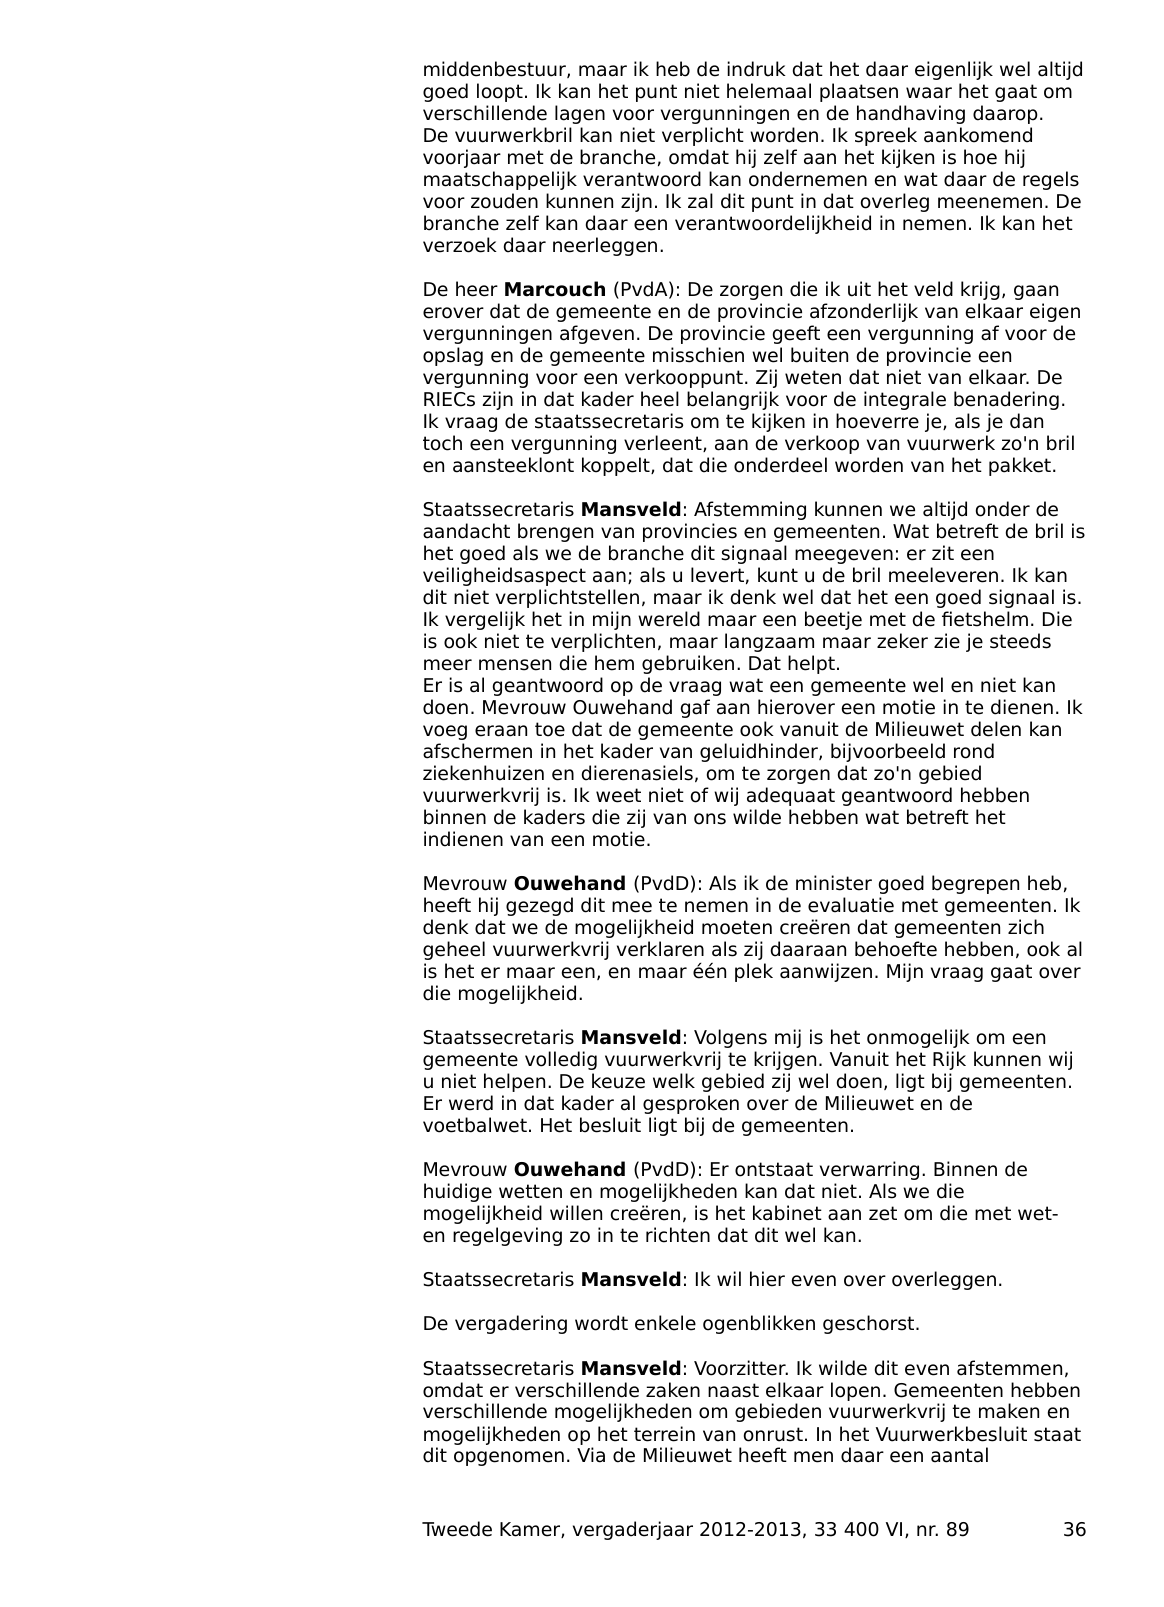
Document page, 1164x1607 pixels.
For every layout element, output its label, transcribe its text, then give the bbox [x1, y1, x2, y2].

text Staatssecretaris Mansveld: Voorzitter. Ik wilde dit even afstemmen, omdat er verschillende zaken naast elkaar lopen. Gemeenten hebben verschillende mogelijkheden om gebieden vuurwerkvrij te maken en mogelijkheden op het terrein van onrust. In het Vuurwerkbesluit staat dit opgenomen. Via de Milieuwet heeft men daar een aantal [422, 1357, 1087, 1467]
text Mevrouw Ouwehand (PvdD): Er ontstaat verwarring. Binnen de huidige wetten en mogelijkheden kan dat niet. Als we die mogelijkheid willen creëren, is het kabinet aan zet om die met wet- en regelgeving zo in te richten dat dit wel kan. [422, 1159, 1087, 1247]
text Staatssecretaris Mansveld: Volgens mij is het onmogelijk om een gemeente volledig vuurwerkvrij te krijgen. Vanuit het Rijk kunnen wij u niet helpen. De keuze welk gebied zij wel doen, ligt bij gemeenten. Er werd in dat kader al gesproken over de Milieuwet en de voetbalwet. Het besluit ligt bij de gemeenten. [422, 1027, 1087, 1137]
text De heer Marcouch (PvdA): De zorgen die ik uit het veld krijg, gaan erover dat de gemeente en de provincie afzonderlijk van elkaar eigen vergunningen afgeven. De provincie geeft een vergunning af voor de opslag en de gemeente misschien wel buiten de provincie een vergunning voor een verkooppunt. Zij weten dat niet van elkaar. De RIECs zijn in dat kader heel belangrijk voor de integrale benadering. Ik vraag de staatssecretaris om te kijken in hoeverre je, als je dan toch een vergunning verleent, aan de verkoop van vuurwerk zo'n bril en aansteeklont koppelt, dat die onderdeel worden van het pakket. [422, 279, 1087, 477]
text middenbestuur, maar ik heb de indruk dat het daar eigenlijk wel altijd goed loopt. Ik kan het punt niet helemaal plaatsen waar het gaat om verschillende lagen voor vergunningen en de handhaving daarop. [422, 59, 1087, 125]
text Er is al geantwoord op de vraag wat een gemeente wel en niet kan doen. Mevrouw Ouwehand gaf aan hierover een motie in te dienen. Ik voeg eraan toe dat de gemeente ook vanuit de Milieuwet delen kan afschermen in het kader van geluidhinder, bijvoorbeeld rond ziekenhuizen en dierenasiels, om te zorgen dat zo'n gebied vuurwerkvrij is. Ik weet niet of wij adequaat geantwoord hebben binnen de kaders die zij van ons wilde hebben wat betreft het indienen van een motie. [422, 675, 1087, 851]
text Staatssecretaris Mansveld: Ik wil hier even over overleggen. [422, 1269, 1087, 1291]
text Staatssecretaris Mansveld: Afstemming kunnen we altijd onder de aandacht brengen van provincies en gemeenten. Wat betreft de bril is het goed als we de branche dit signaal meegeven: er zit een veiligheidsaspect aan; als u levert, kunt u de bril meeleveren. Ik kan dit niet verplichtstellen, maar ik denk wel dat het een goed signaal is. Ik vergelijk het in mijn wereld maar een beetje met de fietshelm. Die is ook niet te verplichten, maar langzaam maar zeker zie je steeds meer mensen die hem gebruiken. Dat helpt. [422, 499, 1087, 675]
text De vuurwerkbril kan niet verplicht worden. Ik spreek aankomend voorjaar met de branche, omdat hij zelf aan het kijken is hoe hij maatschappelijk verantwoord kan ondernemen en wat daar de regels voor zouden kunnen zijn. Ik zal dit punt in dat overleg meenemen. De branche zelf kan daar een verantwoordelijkheid in nemen. Ik kan het verzoek daar neerleggen. [422, 125, 1087, 257]
text De vergadering wordt enkele ogenblikken geschorst. [422, 1313, 1087, 1335]
text Mevrouw Ouwehand (PvdD): Als ik de minister goed begrepen heb, heeft hij gezegd dit mee te nemen in de evaluatie met gemeenten. Ik denk dat we de mogelijkheid moeten creëren dat gemeenten zich geheel vuurwerkvrij verklaren als zij daaraan behoefte hebben, ook al is het er maar een, en maar één plek aanwijzen. Mijn vraag gaat over die mogelijkheid. [422, 873, 1087, 1005]
